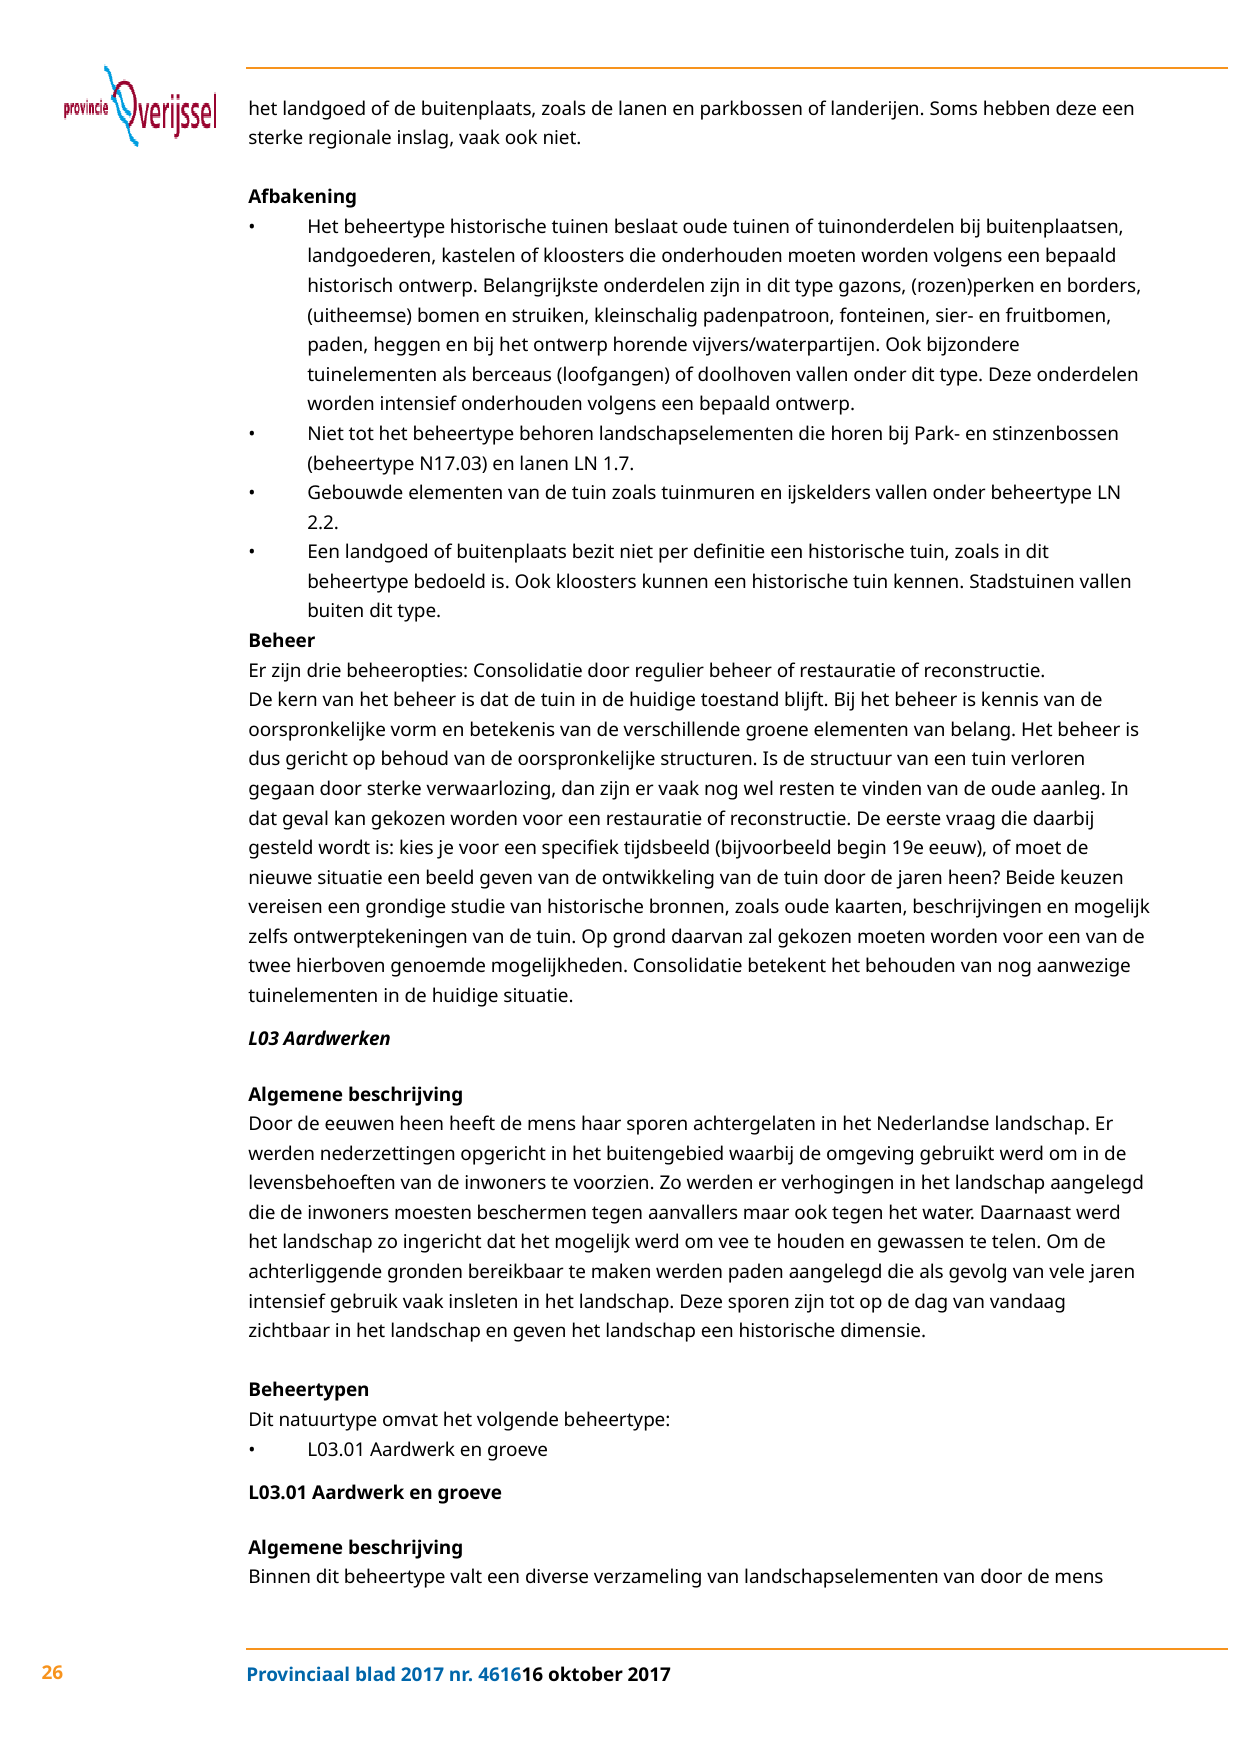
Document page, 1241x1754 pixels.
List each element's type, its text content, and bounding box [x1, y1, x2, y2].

text het landgoed of de buitenplaats, zoals de lanen en parkbossen of landerijen. Soms hebben deze een sterke regionale inslag, vaak ook niet. [248, 95, 1152, 150]
text L03.01 Aardwerk en groeve [248, 1479, 1152, 1504]
list L03.01 Aardwerk en groeve [248, 1436, 1152, 1461]
list Gebouwde elementen van de tuin zoals tuinmuren en ijskelders vallen onder beheertype LN 2.2. [248, 479, 1152, 535]
text Beheer [248, 627, 1152, 653]
text Algemene beschrijving [248, 1081, 1152, 1106]
picture [41, 47, 231, 172]
text Dit natuurtype omvat het volgende beheertype: [248, 1406, 1152, 1432]
text Afbakening [248, 183, 1152, 209]
list Niet tot het beheertype behoren landschapselementen die horen bij Park- en stinzenbossen (beheertype N17.03) en lanen LN 1.7. [248, 420, 1152, 476]
text L03 Aardwerken [248, 1025, 1152, 1051]
text Door de eeuwen heen heeft de mens haar sporen achtergelaten in het Nederlandse landschap. Er werden nederzettingen opgericht in het buitengebied waarbij de omgeving gebruikt werd om in de levensbehoeften van de inwoners te voorzien. Zo werden er verhogingen in het landschap aangelegd die de inwoners moesten beschermen tegen aanvallers maar ook tegen het water. Daarnaast werd het landschap zo ingericht dat het mogelijk werd om vee te houden en gewassen te telen. Om de achterliggende gronden bereikbaar te maken werden paden aangelegd die als gevolg van vele jaren intensief gebruik vaak insleten in het landschap. Deze sporen zijn tot op de dag van vandaag zichtbaar in het landschap en geven het landschap een historische dimensie. [248, 1110, 1152, 1343]
text Binnen dit beheertype valt een diverse verzameling van landschapselementen van door de mens [248, 1564, 1152, 1589]
text De kern van het beheer is dat de tuin in de huidige toestand blijft. Bij het beheer is kennis van de oorspronkelijke vorm en betekenis van de verschillende groene elementen van belang. Het beheer is dus gericht op behoud van de oorspronkelijke structuren. Is de structuur van een tuin verloren gegaan door sterke verwaarlozing, dan zijn er vaak nog wel resten te vinden van de oude aanleg. In dat geval kan gekozen worden voor een restauratie of reconstructie. De eerste vraag die daarbij gesteld wordt is: kies je voor een specifiek tijdsbeeld (bijvoorbeeld begin 19e eeuw), of moet de nieuwe situatie een beeld geven van de ontwikkeling van de tuin door de jaren heen? Beide keuzen vereisen een grondige studie van historische bronnen, zoals oude kaarten, beschrijvingen en mogelijk zelfs ontwerptekeningen van de tuin. Op grond daarvan zal gekozen moeten worden voor een van de twee hierboven genoemde mogelijkheden. Consolidatie betekent het behouden van nog aanwezige tuinelementen in de huidige situatie. [248, 686, 1152, 1008]
text Beheertypen [248, 1377, 1152, 1402]
list Een landgoed of buitenplaats bezit niet per definitie een historische tuin, zoals in dit beheertype bedoeld is. Ook kloosters kunnen een historische tuin kennen. Stadstuinen vallen buiten dit type. [248, 538, 1152, 623]
list Het beheertype historische tuinen beslaat oude tuinen of tuinonderdelen bij buitenplaatsen, landgoederen, kastelen of kloosters die onderhouden moeten worden volgens een bepaald historisch ontwerp. Belangrijkste onderdelen zijn in dit type gazons, (rozen)perken en borders, (uitheemse) bomen en struiken, kleinschalig padenpatroon, fonteinen, sier- en fruitbomen, paden, heggen en bij het ontwerp horende vijvers/waterpartijen. Ook bijzondere tuinelementen als berceaus (loofgangen) of doolhoven vallen onder dit type. Deze onderdelen worden intensief onderhouden volgens een bepaald ontwerp. [248, 213, 1152, 416]
text Algemene beschrijving [248, 1534, 1152, 1560]
text Er zijn drie beheeropties: Consolidatie door regulier beheer of restauratie of reconstructie. [248, 657, 1152, 683]
